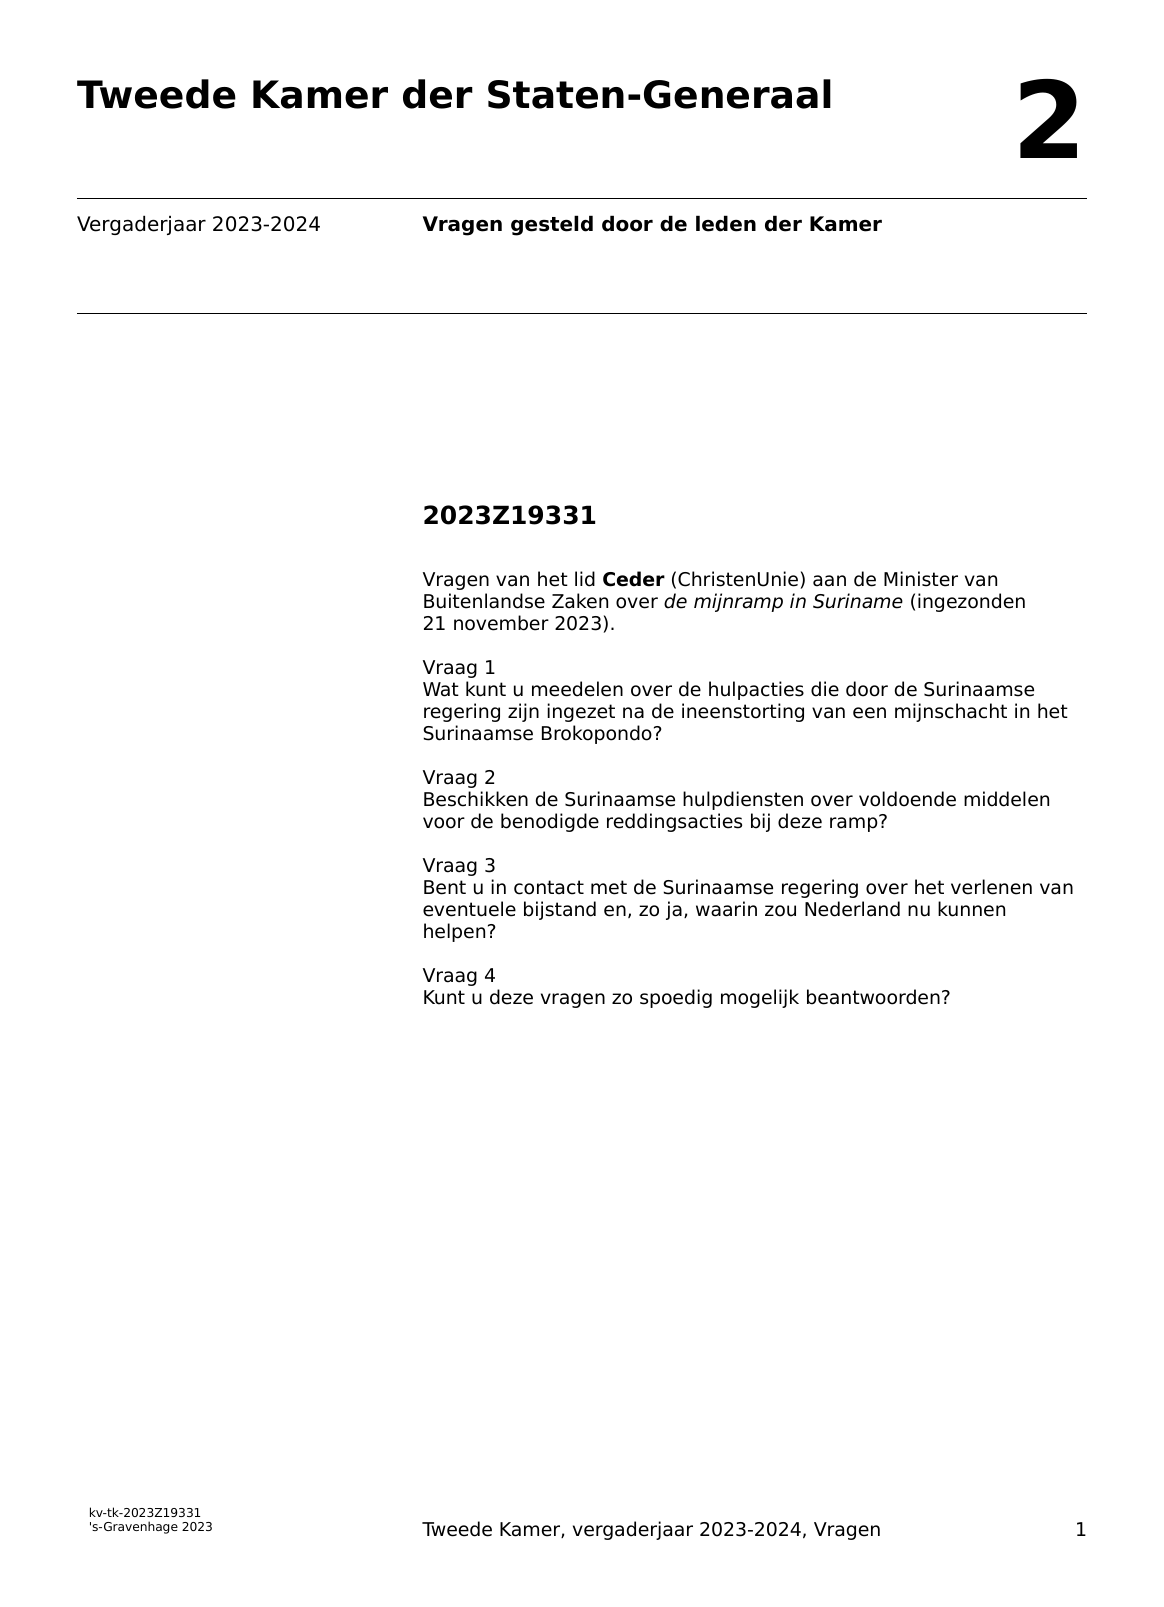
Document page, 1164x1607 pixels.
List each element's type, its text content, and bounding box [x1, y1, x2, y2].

text Vraag 4 [422, 965, 1087, 987]
text Vraag 2 [422, 767, 1087, 789]
text Bent u in contact met de Surinaamse regering over het verlenen van eventuele bijstand en, zo ja, waarin zou Nederland nu kunnen helpen? [422, 877, 1087, 943]
text Kunt u deze vragen zo spoedig mogelijk beantwoorden? [422, 987, 1087, 1009]
text Beschikken de Surinaamse hulpdiensten over voldoende middelen voor de benodigde reddingsacties bij deze ramp? [422, 789, 1087, 833]
text Vraag 1 [422, 657, 1087, 679]
table_header 2 [886, 59, 1087, 198]
text 2023Z19331 [422, 501, 1087, 531]
text Vragen van het lid Ceder (ChristenUnie) aan de Minister van Buitenlandse Zaken over de mijnramp in Suriname (ingezonden 21 november 2023). [422, 569, 1087, 635]
table_header Tweede Kamer der Staten-Generaal [77, 59, 886, 198]
text 's-Gravenhage 2023 [88, 1520, 323, 1534]
text Wat kunt u meedelen over de hulpacties die door de Surinaamse regering zijn ingezet na de ineenstorting van een mijnschacht in het Surinaamse Brokopondo? [422, 679, 1087, 745]
table_cell Vragen gesteld door de leden der Kamer [422, 199, 1087, 313]
table_cell Vergaderjaar 2023-2024 [77, 199, 422, 313]
text kv-tk-2023Z19331 [88, 1506, 323, 1520]
text Vraag 3 [422, 855, 1087, 877]
